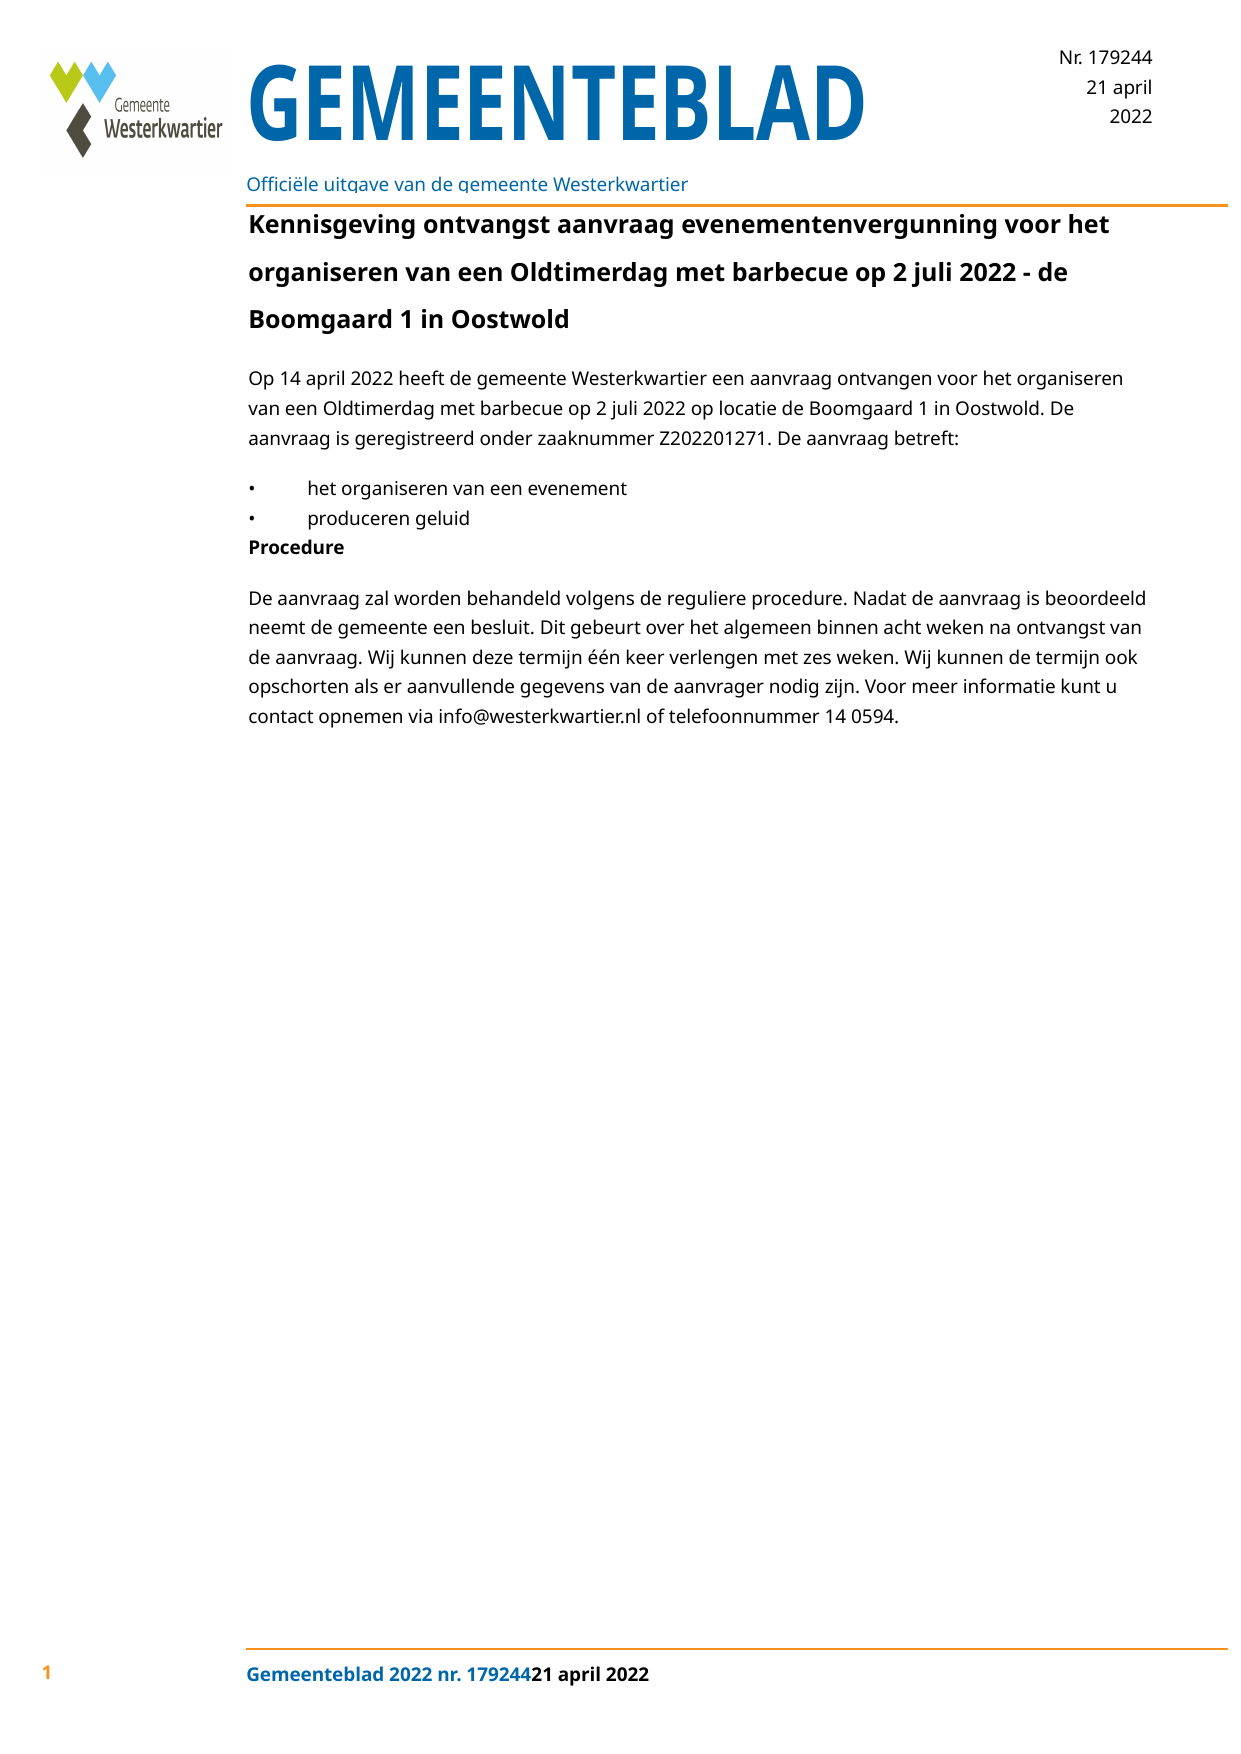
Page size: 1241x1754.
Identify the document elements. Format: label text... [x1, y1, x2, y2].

list het organiseren van een evenement [248, 475, 1152, 501]
text Kennisgeving ontvangst aanvraag evenementenvergunning voor het organiseren van een Oldtimerdag met barbecue op 2 juli 2022 - de Boomgaard 1 in Oostwold [248, 207, 1152, 336]
picture [41, 47, 231, 172]
text De aanvraag zal worden behandeld volgens de reguliere procedure. Nadat de aanvraag is beoordeeld neemt de gemeente een besluit. Dit gebeurt over het algemeen binnen acht weken na ontvangst van de aanvraag. Wij kunnen deze termijn één keer verlengen met zes weken. Wij kunnen de termijn ook opschorten als er aanvullende gegevens van de aanvrager nodig zijn. Voor meer informatie kunt u contact opnemen via info@westerkwartier.nl of telefoonnummer 14 0594. [248, 585, 1152, 729]
text Procedure [248, 534, 1152, 560]
text Op 14 april 2022 heeft de gemeente Westerkwartier een aanvraag ontvangen voor het organiseren van een Oldtimerdag met barbecue op 2 juli 2022 op locatie de Boomgaard 1 in Oostwold. De aanvraag is geregistreerd onder zaaknummer Z202201271. De aanvraag betreft: [248, 366, 1152, 450]
list produceren geluid [248, 505, 1152, 530]
